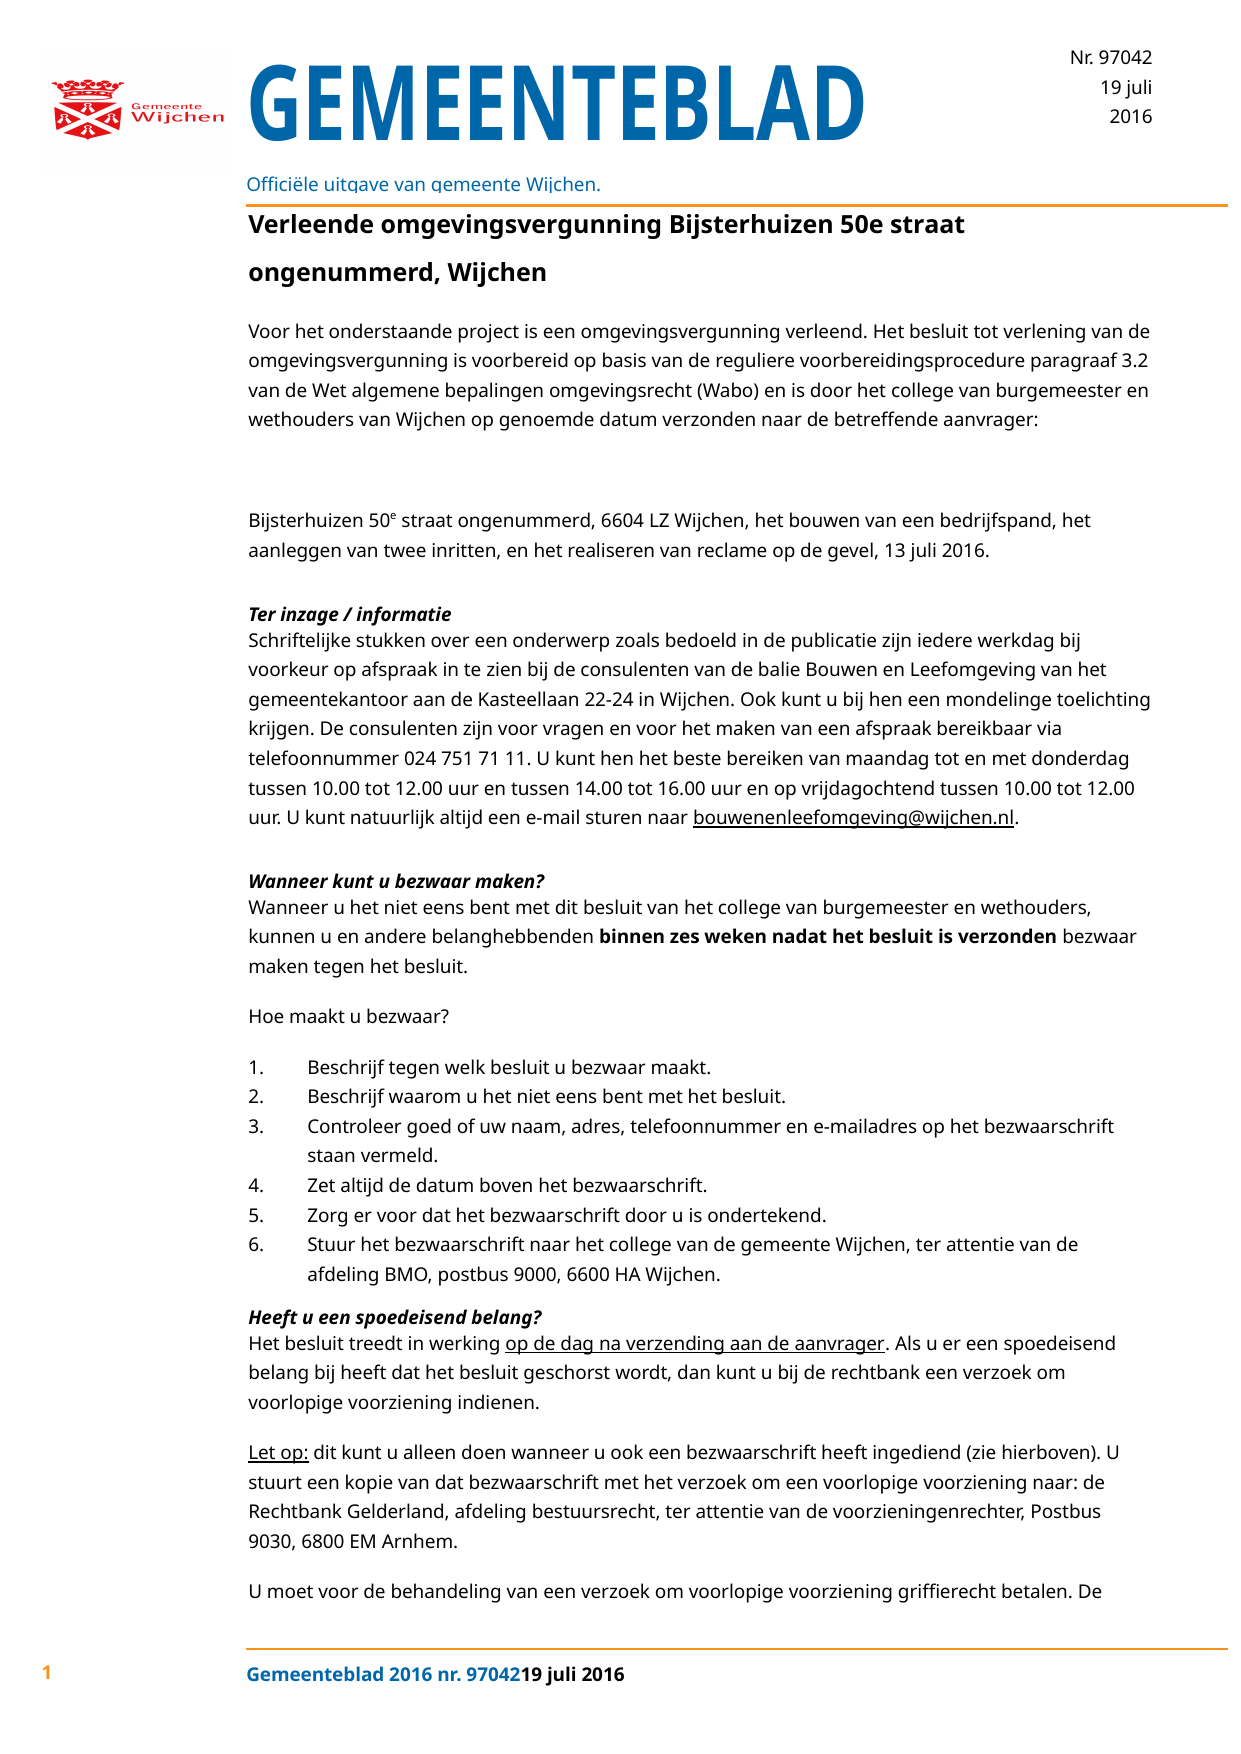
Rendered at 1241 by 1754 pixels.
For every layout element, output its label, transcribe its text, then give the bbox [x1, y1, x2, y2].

text Schriftelijke stukken over een onderwerp zoals bedoeld in de publicatie zijn iedere werkdag bij voorkeur op afspraak in te zien bij de consulenten van de balie Bouwen en Leefomgeving van het gemeentekantoor aan de Kasteellaan 22-24 in Wijchen. Ook kunt u bij hen een mondelinge toelichting krijgen. De consulenten zijn voor vragen en voor het maken van een afspraak bereikbaar via telefoonnummer 024 751 71 11. U kunt hen het beste bereiken van maandag tot en met donderdag tussen 10.00 tot 12.00 uur en tussen 14.00 tot 16.00 uur en op vrijdagochtend tussen 10.00 tot 12.00 uur. U kunt natuurlijk altijd een e-mail sturen naar bouwenenleefomgeving@wijchen.nl. [248, 627, 1152, 830]
list Controleer goed of uw naam, adres, telefoonnummer en e-mailadres op het bezwaarschrift staan vermeld. [248, 1113, 1152, 1168]
text U moet voor de behandeling van een verzoek om voorlopige voorziening griffierecht betalen. De [248, 1579, 1152, 1604]
text Bijsterhuizen 50e straat ongenummerd, 6604 LZ Wijchen, het bouwen van een bedrijfspand, het aanleggen van twee inritten, en het realiseren van reclame op de gevel, 13 juli 2016. [248, 507, 1152, 563]
text Wanneer u het niet eens bent met dit besluit van het college van burgemeester en wethouders, kunnen u en andere belanghebbenden binnen zes weken nadat het besluit is verzonden bezwaar maken tegen het besluit. [248, 894, 1152, 979]
picture [41, 47, 231, 172]
text Ter inzage / informatie [248, 601, 1152, 627]
text Wanneer kunt u bezwaar maken? [248, 868, 1152, 894]
text Voor het onderstaande project is een omgevingsvergunning verleend. Het besluit tot verlening van de omgevingsvergunning is voorbereid op basis van de reguliere voorbereidingsprocedure paragraaf 3.2 van de Wet algemene bepalingen omgevingsrecht (Wabo) en is door het college van burgemeester en wethouders van Wijchen op genoemde datum verzonden naar de betreffende aanvrager: [248, 318, 1152, 432]
text Let op: dit kunt u alleen doen wanneer u ook een bezwaarschrift heeft ingediend (zie hierboven). U stuurt een kopie van dat bezwaarschrift met het verzoek om een voorlopige voorziening naar: de Rechtbank Gelderland, afdeling bestuursrecht, ter attentie van de voorzieningenrechter, Postbus 9030, 6800 EM Arnhem. [248, 1439, 1152, 1554]
list Beschrijf tegen welk besluit u bezwaar maakt. [248, 1054, 1152, 1080]
list Zorg er voor dat het bezwaarschrift door u is ondertekend. [248, 1202, 1152, 1228]
text Heeft u een spoedeisend belang? [248, 1304, 1152, 1330]
list Zet altijd de datum boven het bezwaarschrift. [248, 1172, 1152, 1198]
text Het besluit treedt in werking op de dag na verzending aan de aanvrager. Als u er een spoedeisend belang bij heeft dat het besluit geschorst wordt, dan kunt u bij de rechtbank een verzoek om voorlopige voorziening indienen. [248, 1330, 1152, 1415]
list Beschrijf waarom u het niet eens bent met het besluit. [248, 1083, 1152, 1109]
list Stuur het bezwaarschrift naar het college van de gemeente Wijchen, ter attentie van de afdeling BMO, postbus 9000, 6600 HA Wijchen. [248, 1231, 1152, 1287]
text Verleende omgevingsvergunning Bijsterhuizen 50e straat ongenummerd, Wijchen [248, 207, 1152, 288]
text Hoe maakt u bezwaar? [248, 1003, 1152, 1029]
